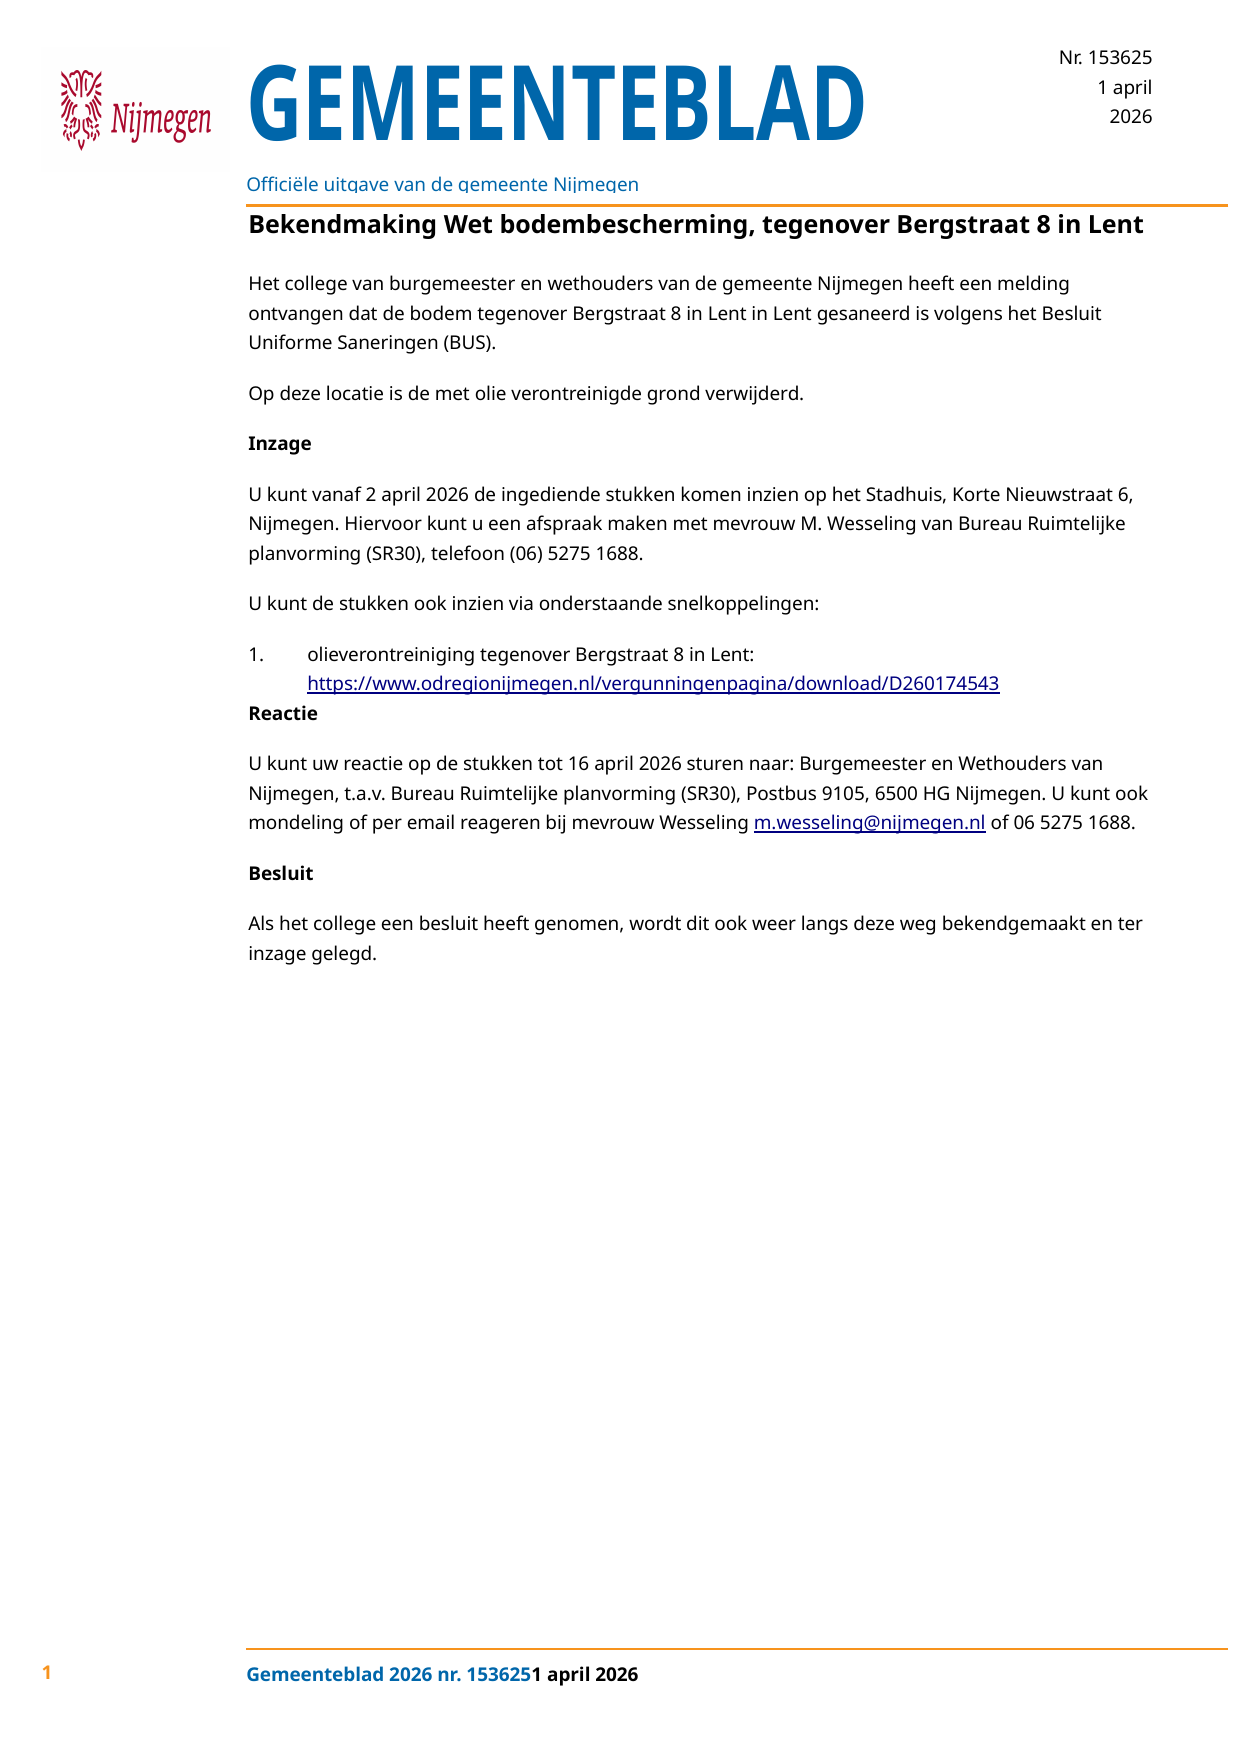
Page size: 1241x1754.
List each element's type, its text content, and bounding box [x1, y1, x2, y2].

text Op deze locatie is de met olie verontreinigde grond verwijderd. [248, 380, 1152, 406]
text Het college van burgemeester en wethouders van de gemeente Nijmegen heeft een melding ontvangen dat de bodem tegenover Bergstraat 8 in Lent in Lent gesaneerd is volgens het Besluit Uniforme Saneringen (BUS). [248, 270, 1152, 355]
text Inzage [248, 430, 1152, 456]
text U kunt uw reactie op de stukken tot 16 april 2026 sturen naar: Burgemeester en Wethouders van Nijmegen, t.a.v. Bureau Ruimtelijke planvorming (SR30), Postbus 9105, 6500 HG Nijmegen. U kunt ook mondeling of per email reageren bij mevrouw Wesseling m.wesseling@nijmegen.nl of 06 5275 1688. [248, 750, 1152, 835]
text U kunt de stukken ook inzien via onderstaande snelkoppelingen: [248, 590, 1152, 616]
text U kunt vanaf 2 april 2026 de ingediende stukken komen inzien op het Stadhuis, Korte Nieuwstraat 6, Nijmegen. Hiervoor kunt u een afspraak maken met mevrouw M. Wesseling van Bureau Ruimtelijke planvorming (SR30), telefoon (06) 5275 1688. [248, 481, 1152, 566]
list olieverontreiniging tegenover Bergstraat 8 in Lent: https://www.odregionijmegen.nl/vergunningenpagina/download/D260174543 [248, 641, 1152, 696]
text Besluit [248, 860, 1152, 886]
text Reactie [248, 700, 1152, 726]
text Bekendmaking Wet bodembescherming, tegenover Bergstraat 8 in Lent [248, 207, 1152, 241]
text Als het college een besluit heeft genomen, wordt dit ook weer langs deze weg bekendgemaakt en ter inzage gelegd. [248, 910, 1152, 966]
picture [41, 47, 231, 172]
